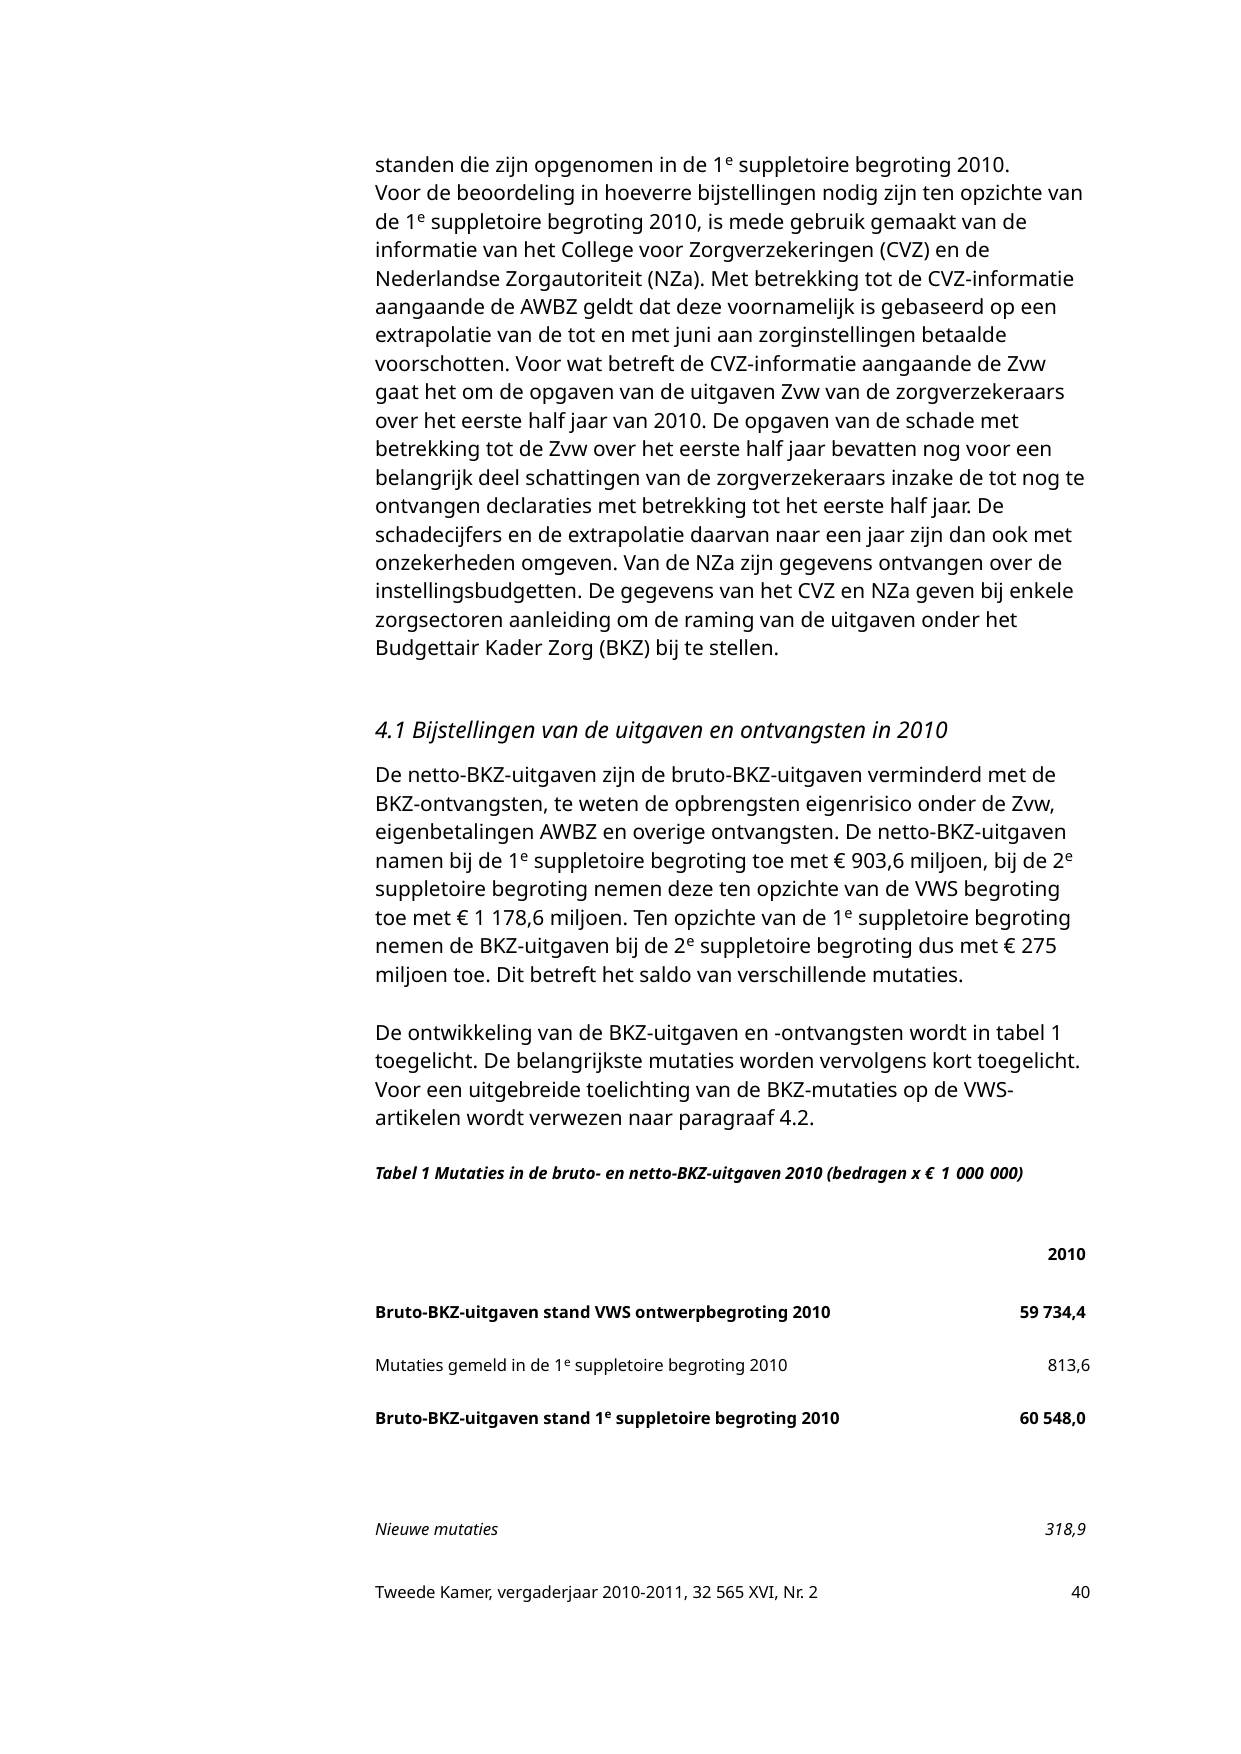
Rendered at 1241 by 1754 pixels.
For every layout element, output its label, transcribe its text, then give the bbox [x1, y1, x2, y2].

table_cell Nieuwe mutaties [375, 1518, 947, 1540]
table_cell 318,9 [947, 1518, 1090, 1540]
table_cell Bruto-BKZ-uitgaven stand VWS ontwerpbegroting 2010 [375, 1301, 947, 1354]
text Voor de beoordeling in hoeverre bijstellingen nodig zijn ten opzichte van de 1e suppletoire begroting 2010, is mede gebruik gemaakt van de informatie van het College voor Zorgverzekeringen (CVZ) en de Nederlandse Zorgautoriteit (NZa). Met betrekking tot de CVZ-informatie aangaande de AWBZ geldt dat deze voornamelijk is gebaseerd op een extrapolatie van de tot en met juni aan zorginstellingen betaalde voorschotten. Voor wat betreft de CVZ-informatie aangaande de Zvw gaat het om de opgaven van de uitgaven Zvw van de zorgverzekeraars over het eerste half jaar van 2010. De opgaven van de schade met betrekking tot de Zvw over het eerste half jaar bevatten nog voor een belangrijk deel schattingen van de zorgverzekeraars inzake de tot nog te ontvangen declaraties met betrekking tot het eerste half jaar. De schadecijfers en de extrapolatie daarvan naar een jaar zijn dan ook met onzekerheden omgeven. Van de NZa zijn gegevens ontvangen over de instellingsbudgetten. De gegevens van het CVZ en NZa geven bij enkele zorgsectoren aanleiding om de raming van de uitgaven onder het Budgettair Kader Zorg (BKZ) bij te stellen. [375, 178, 1090, 662]
table_cell 813,6 [947, 1354, 1090, 1406]
text De netto-BKZ-uitgaven zijn de bruto-BKZ-uitgaven verminderd met de BKZ-ontvangsten, te weten de opbrengsten eigenrisico onder de Zvw, eigenbetalingen AWBZ en overige ontvangsten. De netto-BKZ-uitgaven namen bij de 1e suppletoire begroting toe met € 903,6 miljoen, bij de 2e suppletoire begroting nemen deze ten opzichte van de VWS begroting toe met € 1 178,6 miljoen. Ten opzichte van de 1e suppletoire begroting nemen de BKZ-uitgaven bij de 2e suppletoire begroting dus met € 275 miljoen toe. Dit betreft het saldo van verschillende mutaties. [375, 761, 1090, 988]
table_cell Bruto-BKZ-uitgaven stand 1e suppletoire begroting 2010 [375, 1406, 947, 1459]
table_cell [947, 1459, 1090, 1517]
table_header [375, 1243, 947, 1301]
table_cell 60 548,0 [947, 1406, 1090, 1459]
text De ontwikkeling van de BKZ-uitgaven en -ontvangsten wordt in tabel 1 toegelicht. De belangrijkste mutaties worden vervolgens kort toegelicht. Voor een uitgebreide toelichting van de BKZ-mutaties op de VWS-artikelen wordt verwezen naar paragraaf 4.2. [375, 1018, 1090, 1132]
table_cell [375, 1459, 947, 1517]
table_cell Mutaties gemeld in de 1e suppletoire begroting 2010 [375, 1354, 947, 1406]
table_header 2010 [947, 1243, 1090, 1301]
text Tabel 1 Mutaties in de bruto- en netto-BKZ-uitgaven 2010 (bedragen x € 1 000 000) [375, 1162, 1090, 1184]
text standen die zijn opgenomen in de 1e suppletoire begroting 2010. [375, 150, 1090, 178]
table_cell 59 734,4 [947, 1301, 1090, 1354]
subtitle 4.1 Bijstellingen van de uitgaven en ontvangsten in 2010 [375, 714, 1090, 746]
